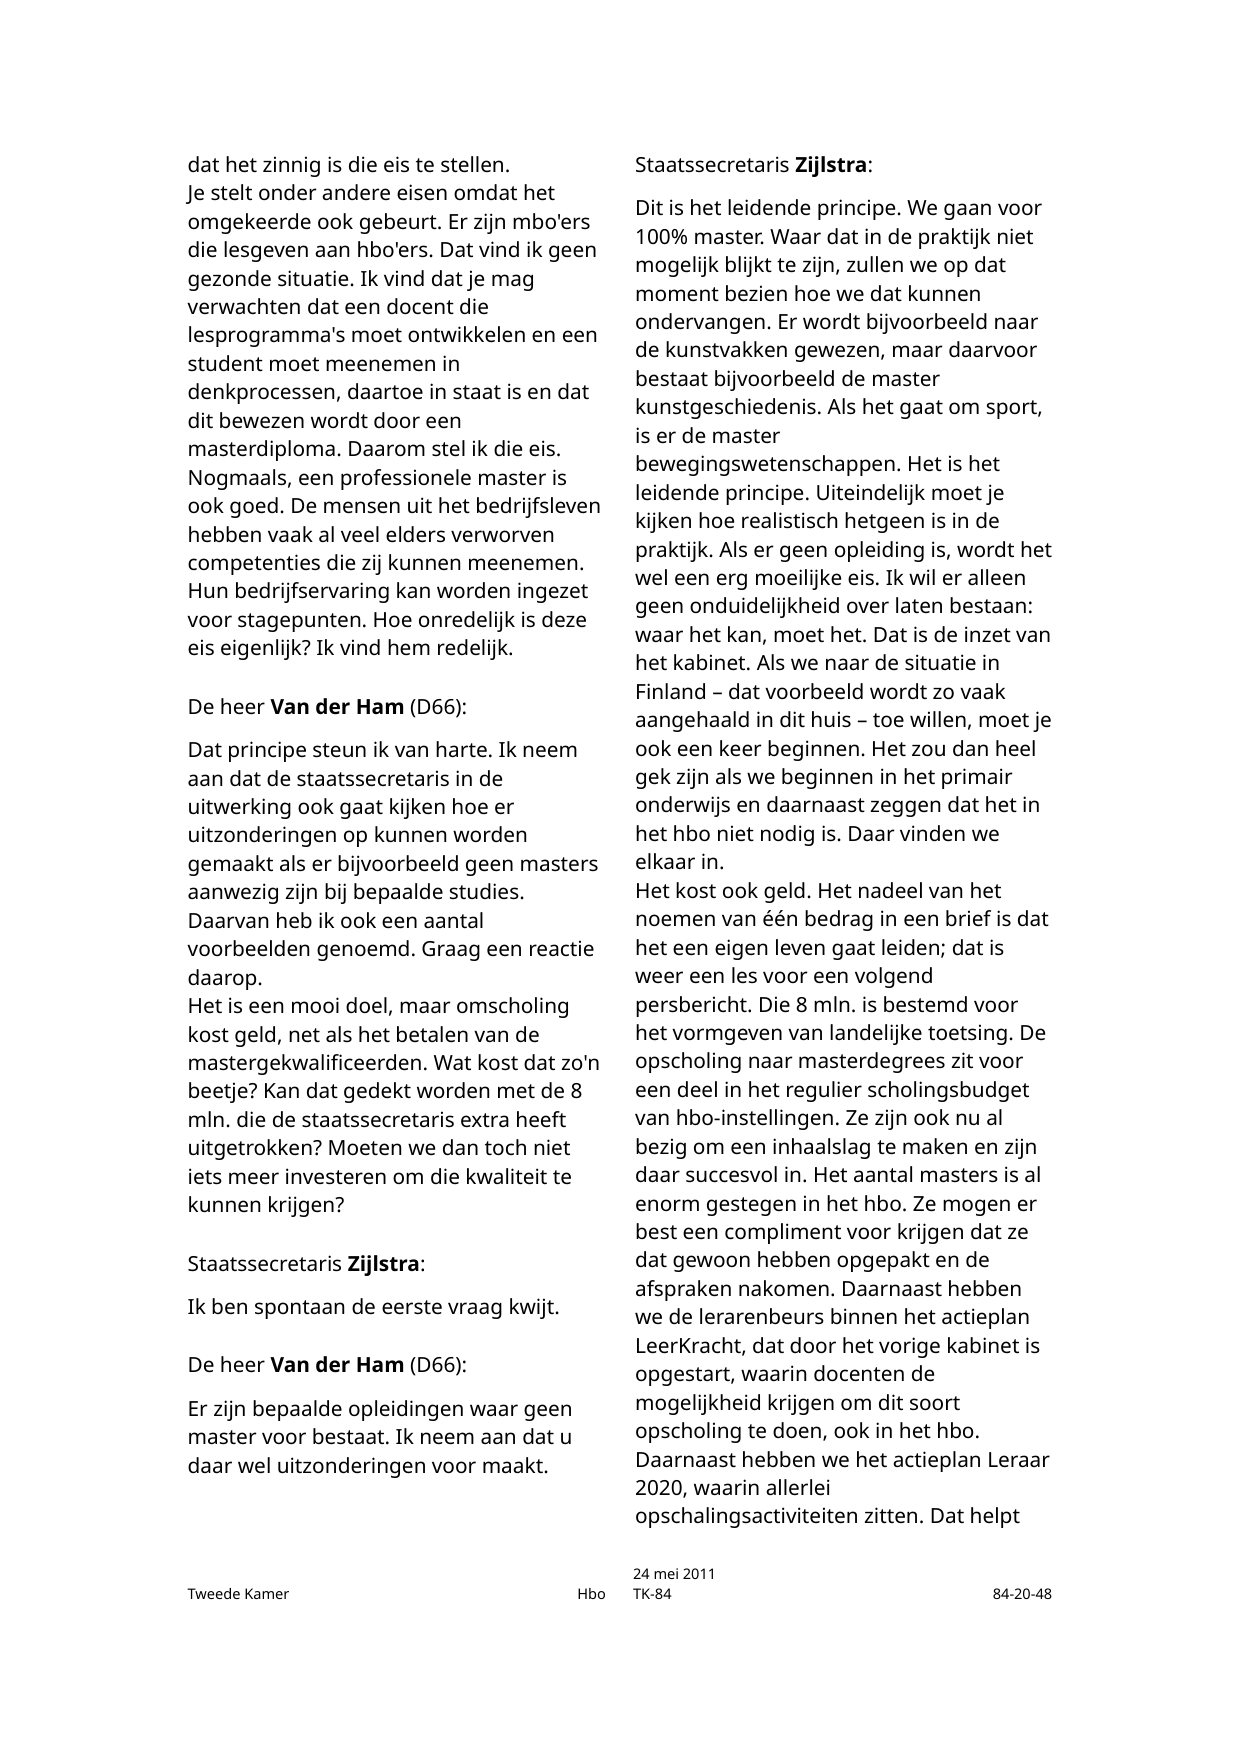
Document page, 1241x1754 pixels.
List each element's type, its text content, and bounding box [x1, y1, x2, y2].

text Het is een mooi doel, maar omscholing kost geld, net als het betalen van de mastergekwalificeerden. Wat kost dat zo'n beetje? Kan dat gedekt worden met de 8 mln. die de staatssecretaris extra heeft uitgetrokken? Moeten we dan toch niet iets meer investeren om die kwaliteit te kunnen krijgen? [187, 991, 605, 1219]
text Staatssecretaris Zijlstra: [187, 1249, 605, 1277]
text Je stelt onder andere eisen omdat het omgekeerde ook gebeurt. Er zijn mbo'ers die lesgeven aan hbo'ers. Dat vind ik geen gezonde situatie. Ik vind dat je mag verwachten dat een docent die lesprogramma's moet ontwikkelen en een student moet meenemen in denkprocessen, daartoe in staat is en dat dit bewezen wordt door een masterdiploma. Daarom stel ik die eis. Nogmaals, een professionele master is ook goed. De mensen uit het bedrijfsleven hebben vaak al veel elders verworven competenties die zij kunnen meenemen. Hun bedrijfservaring kan worden ingezet voor stagepunten. Hoe onredelijk is deze eis eigenlijk? Ik vind hem redelijk. [187, 178, 605, 662]
text Dat principe steun ik van harte. Ik neem aan dat de staatssecretaris in de uitwerking ook gaat kijken hoe er uitzonderingen op kunnen worden gemaakt als er bijvoorbeeld geen masters aanwezig zijn bij bepaalde studies. Daarvan heb ik ook een aantal voorbeelden genoemd. Graag een reactie daarop. [187, 735, 605, 991]
text Staatssecretaris Zijlstra: [635, 150, 1053, 178]
text Ik ben spontaan de eerste vraag kwijt. [187, 1292, 605, 1321]
text De heer Van der Ham (D66): [187, 692, 605, 720]
text dat het zinnig is die eis te stellen. [187, 150, 605, 178]
text Er zijn bepaalde opleidingen waar geen master voor bestaat. Ik neem aan dat u daar wel uitzonderingen voor maakt. [187, 1394, 605, 1479]
text De heer Van der Ham (D66): [187, 1351, 605, 1379]
text Het kost ook geld. Het nadeel van het noemen van één bedrag in een brief is dat het een eigen leven gaat leiden; dat is weer een les voor een volgend persbericht. Die 8 mln. is bestemd voor het vormgeven van landelijke toetsing. De opscholing naar masterdegrees zit voor een deel in het regulier scholingsbudget van hbo-instellingen. Ze zijn ook nu al bezig om een inhaalslag te maken en zijn daar succesvol in. Het aantal masters is al enorm gestegen in het hbo. Ze mogen er best een compliment voor krijgen dat ze dat gewoon hebben opgepakt en de afspraken nakomen. Daarnaast hebben we de lerarenbeurs binnen het actieplan LeerKracht, dat door het vorige kabinet is opgestart, waarin docenten de mogelijkheid krijgen om dit soort opscholing te doen, ook in het hbo. Daarnaast hebben we het actieplan Leraar 2020, waarin allerlei opschalingsactiviteiten zitten. Dat helpt [635, 876, 1053, 1530]
text Dit is het leidende principe. We gaan voor 100% master. Waar dat in de praktijk niet mogelijk blijkt te zijn, zullen we op dat moment bezien hoe we dat kunnen ondervangen. Er wordt bijvoorbeeld naar de kunstvakken gewezen, maar daarvoor bestaat bijvoorbeeld de master kunstgeschiedenis. Als het gaat om sport, is er de master bewegingswetenschappen. Het is het leidende principe. Uiteindelijk moet je kijken hoe realistisch hetgeen is in de praktijk. Als er geen opleiding is, wordt het wel een erg moeilijke eis. Ik wil er alleen geen onduidelijkheid over laten bestaan: waar het kan, moet het. Dat is de inzet van het kabinet. Als we naar de situatie in Finland – dat voorbeeld wordt zo vaak aangehaald in dit huis – toe willen, moet je ook een keer beginnen. Het zou dan heel gek zijn als we beginnen in het primair onderwijs en daarnaast zeggen dat het in het hbo niet nodig is. Daar vinden we elkaar in. [635, 193, 1053, 876]
